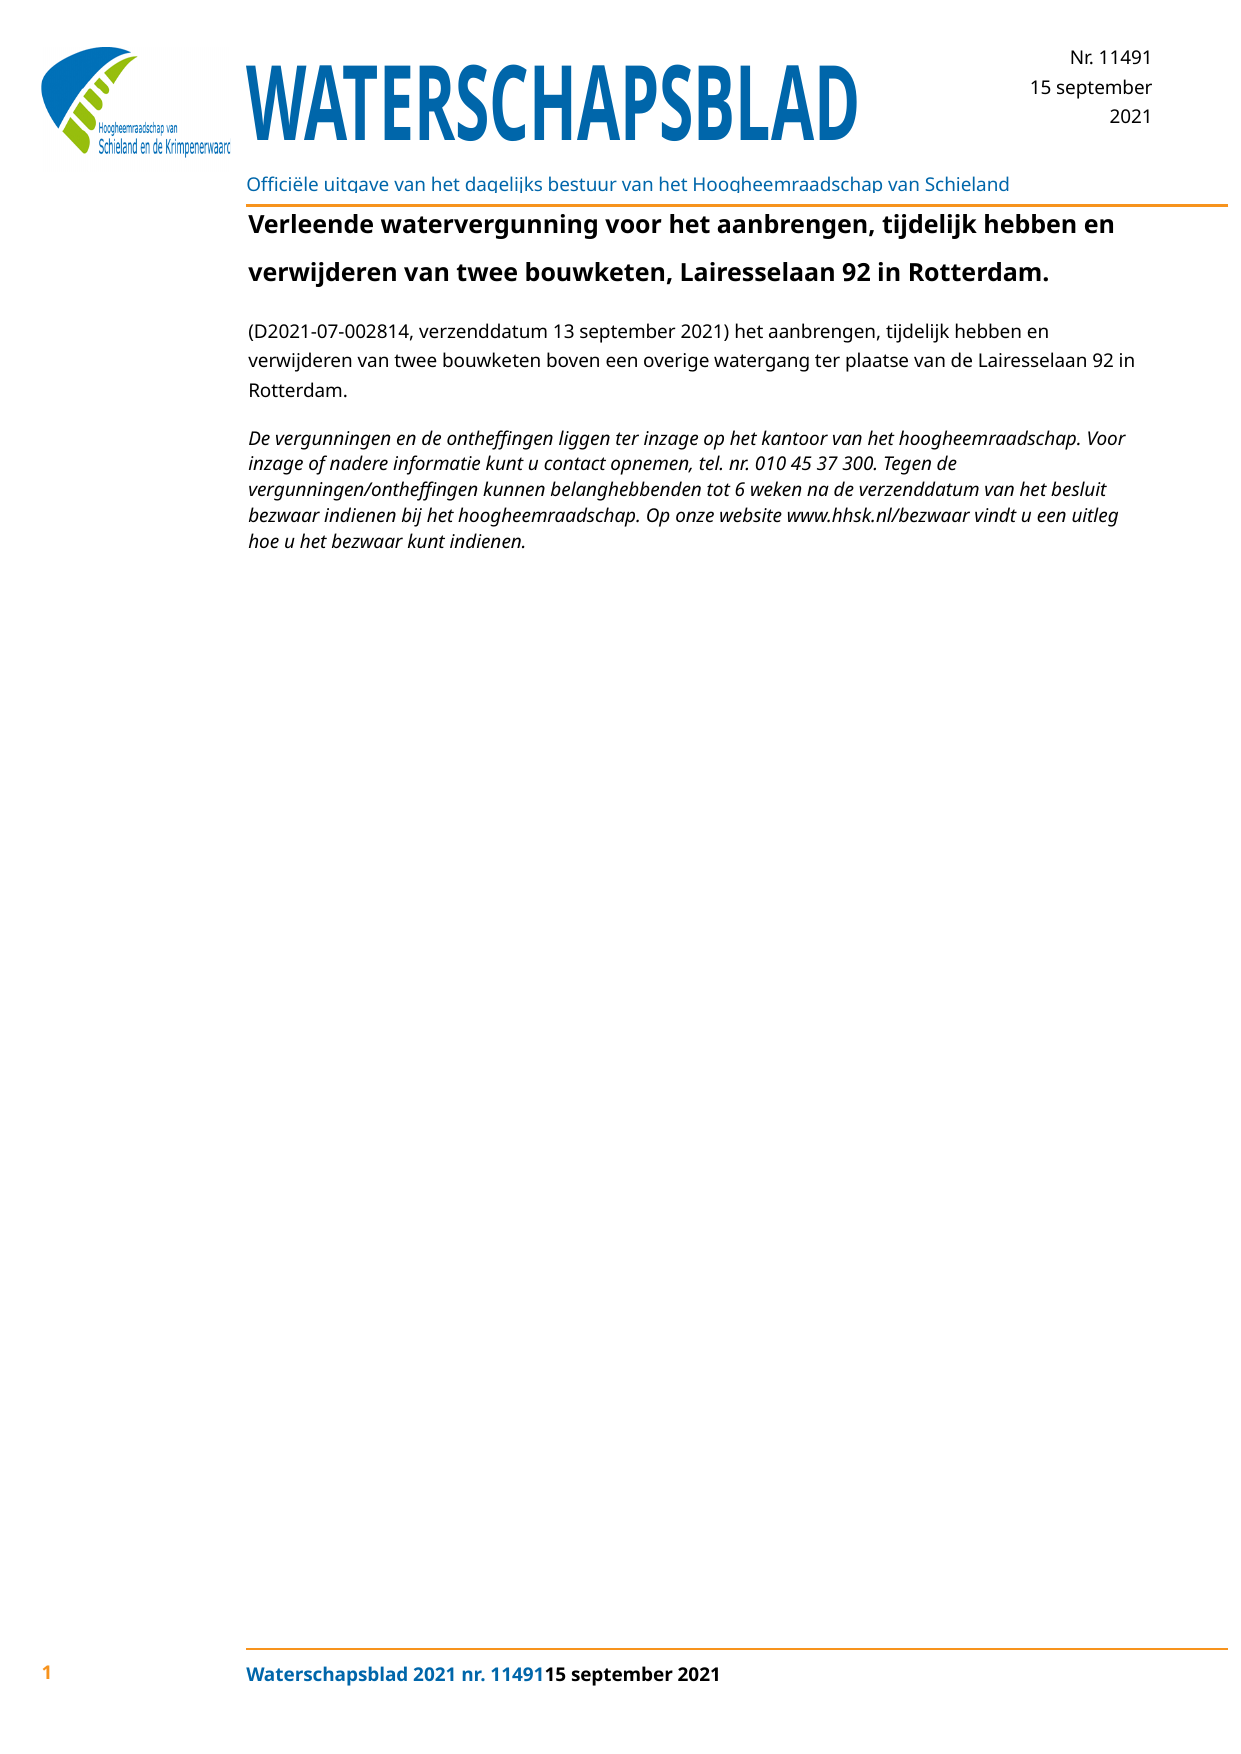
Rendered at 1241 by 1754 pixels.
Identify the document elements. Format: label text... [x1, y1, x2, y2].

text De vergunningen en de ontheffingen liggen ter inzage op het kantoor van het hoogheemraadschap. Voor inzage of nadere informatie kunt u contact opnemen, tel. nr. 010 45 37 300. Tegen de vergunningen/ontheffingen kunnen belanghebbenden tot 6 weken na de verzenddatum van het besluit bezwaar indienen bij het hoogheemraadschap. Op onze website www.hhsk.nl/bezwaar vindt u een uitleg hoe u het bezwaar kunt indienen. [248, 425, 1152, 553]
text Verleende watervergunning voor het aanbrengen, tijdelijk hebben en verwijderen van twee bouwketen, Lairesselaan 92 in Rotterdam. [248, 207, 1152, 288]
text (D2021-07-002814, verzenddatum 13 september 2021) het aanbrengen, tijdelijk hebben en verwijderen van twee bouwketen boven een overige watergang ter plaatse van de Lairesselaan 92 in Rotterdam. [248, 318, 1152, 403]
picture [41, 47, 231, 172]
